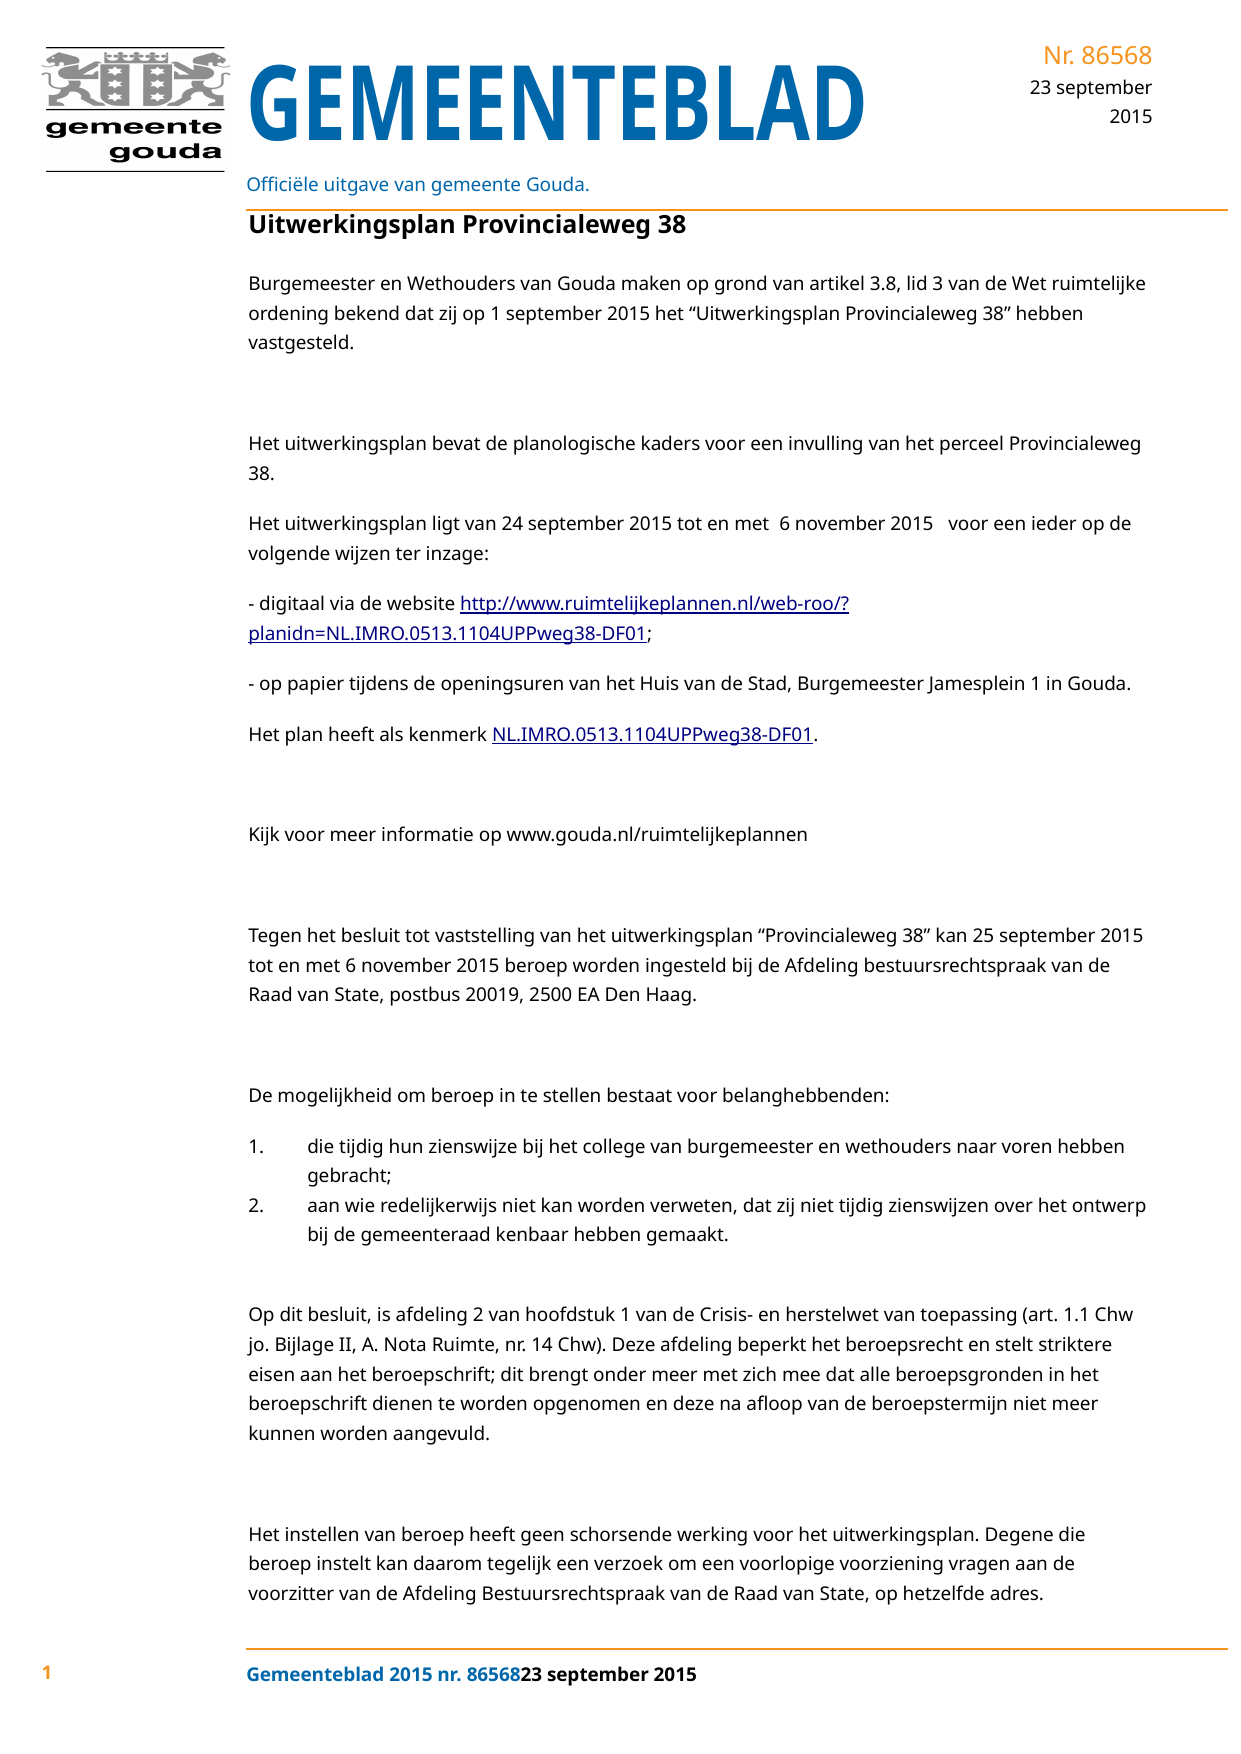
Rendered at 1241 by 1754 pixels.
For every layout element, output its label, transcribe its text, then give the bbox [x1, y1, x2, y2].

text Het plan heeft als kenmerk NL.IMRO.0513.1104UPPweg38-DF01. [248, 721, 1152, 746]
text Het uitwerkingsplan ligt van 24 september 2015 tot en met 6 november 2015 voor een ieder op de volgende wijzen ter inzage: [248, 510, 1152, 566]
list aan wie redelijkerwijs niet kan worden verweten, dat zij niet tijdig zienswijzen over het ontwerp bij de gemeenteraad kenbaar hebben gemaakt. [248, 1192, 1152, 1247]
text Burgemeester en Wethouders van Gouda maken op grond van artikel 3.8, lid 3 van de Wet ruimtelijke ordening bekend dat zij op 1 september 2015 het “Uitwerkingsplan Provincialeweg 38” hebben vastgesteld. [248, 270, 1152, 355]
text Het instellen van beroep heeft geen schorsende werking voor het uitwerkingsplan. Degene die beroep instelt kan daarom tegelijk een verzoek om een voorlopige voorziening vragen aan de voorzitter van de Afdeling Bestuursrechtspraak van de Raad van State, op hetzelfde adres. [248, 1521, 1152, 1606]
text - digitaal via de website http://www.ruimtelijkeplannen.nl/web-roo/?planidn=NL.IMRO.0513.1104UPPweg38-DF01; [248, 590, 1152, 646]
text Het uitwerkingsplan bevat de planologische kaders voor een invulling van het perceel Provincialeweg 38. [248, 430, 1152, 486]
text Uitwerkingsplan Provincialeweg 38 [248, 211, 1152, 241]
text Kijk voor meer informatie op www.gouda.nl/ruimtelijkeplannen [248, 822, 1152, 847]
list die tijdig hun zienswijze bij het college van burgemeester en wethouders naar voren hebben gebracht; [248, 1133, 1152, 1188]
text - op papier tijdens de openingsuren van het Huis van de Stad, Burgemeester Jamesplein 1 in Gouda. [248, 670, 1152, 696]
text De mogelijkheid om beroep in te stellen bestaat voor belanghebbenden: [248, 1082, 1152, 1108]
text Op dit besluit, is afdeling 2 van hoofdstuk 1 van de Crisis- en herstelwet van toepassing (art. 1.1 Chw jo. Bijlage II, A. Nota Ruimte, nr. 14 Chw). Deze afdeling beperkt het beroepsrecht en stelt striktere eisen aan het beroepschrift; dit brengt onder meer met zich mee dat alle beroepsgronden in het beroepschrift dienen te worden opgenomen en deze na afloop van de beroepstermijn niet meer kunnen worden aangevuld. [248, 1302, 1152, 1446]
text Tegen het besluit tot vaststelling van het uitwerkingsplan “Provincialeweg 38” kan 25 september 2015 tot en met 6 november 2015 beroep worden ingesteld bij de Afdeling bestuursrechtspraak van de Raad van State, postbus 20019, 2500 EA Den Haag. [248, 922, 1152, 1007]
picture [41, 47, 231, 172]
